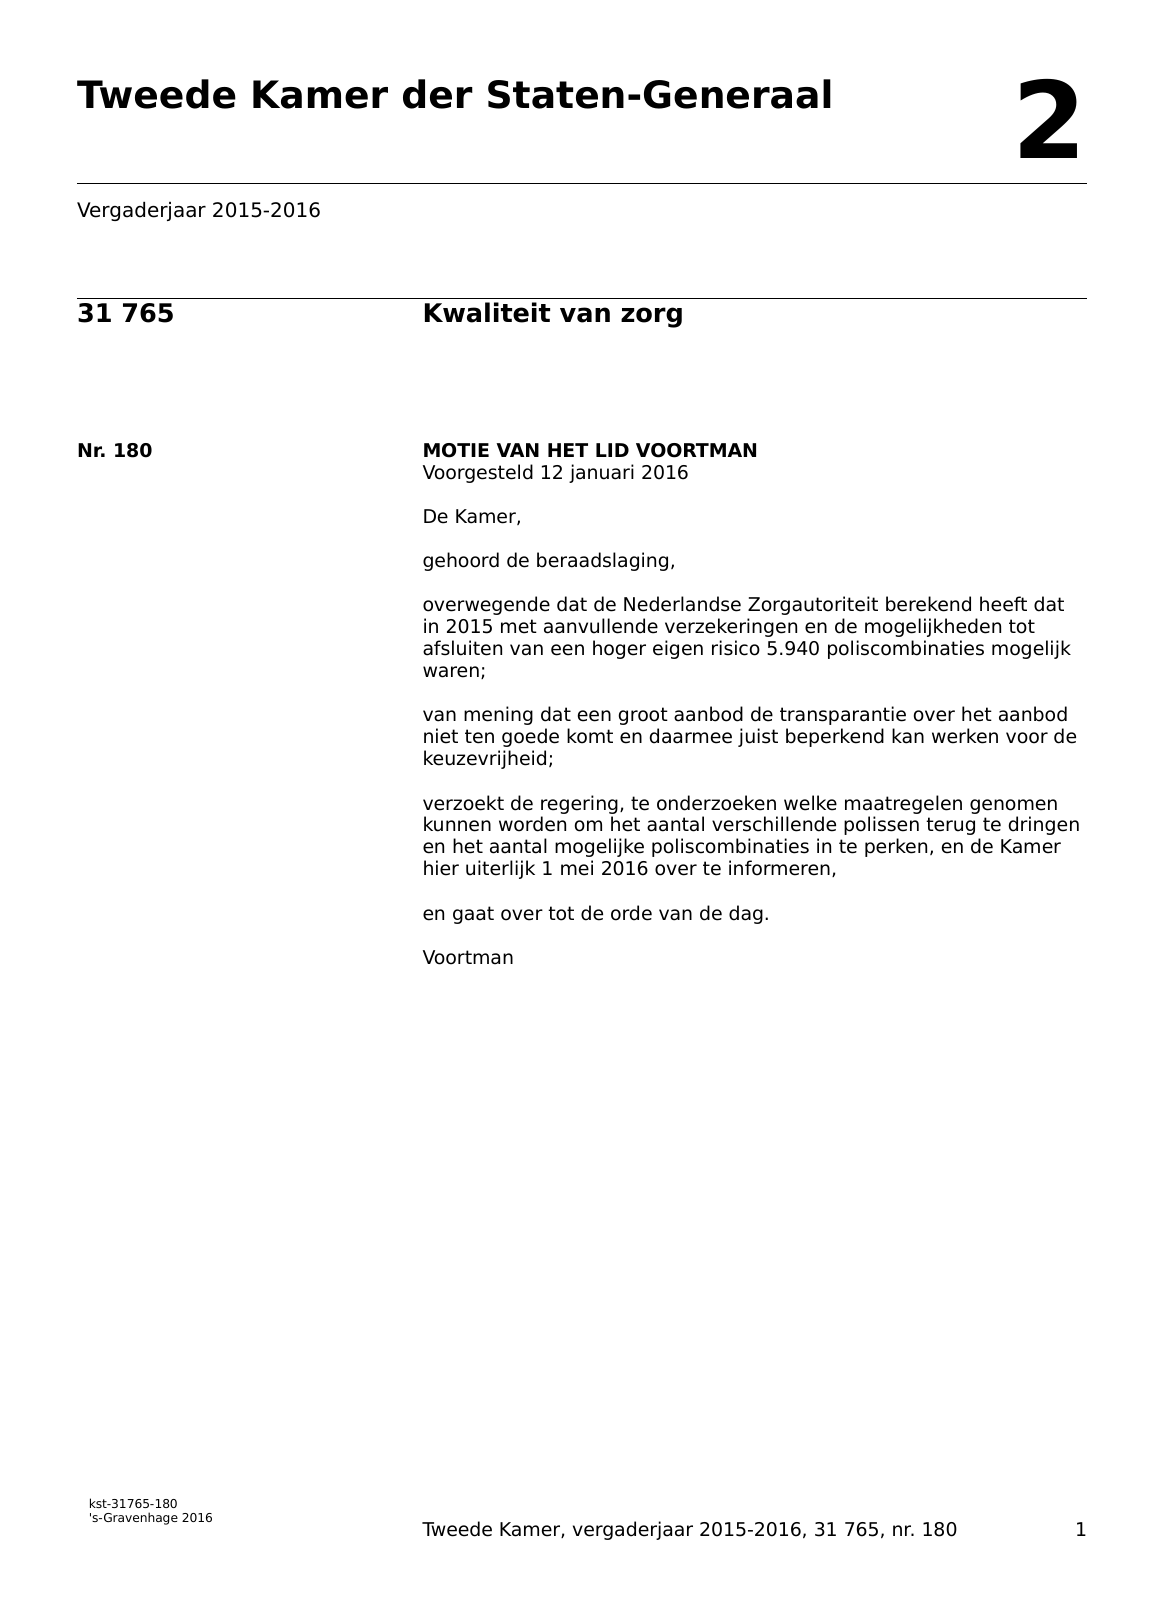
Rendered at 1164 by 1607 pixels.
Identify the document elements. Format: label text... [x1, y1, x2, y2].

text gehoord de beraadslaging, [422, 550, 1087, 572]
text verzoekt de regering, te onderzoeken welke maatregelen genomen kunnen worden om het aantal verschillende polissen terug te dringen en het aantal mogelijke poliscombinaties in te perken, en de Kamer hier uiterlijk 1 mei 2016 over te informeren, [422, 792, 1087, 880]
text De Kamer, [422, 506, 1087, 528]
table_header Tweede Kamer der Staten-Generaal [77, 59, 886, 183]
table_cell Vergaderjaar 2015-2016 [77, 184, 1087, 298]
text kst-31765-180 [88, 1497, 323, 1511]
text van mening dat een groot aanbod de transparantie over het aanbod niet ten goede komt en daarmee juist beperkend kan werken voor de keuzevrijheid; [422, 704, 1087, 770]
text 's-Gravenhage 2016 [88, 1511, 323, 1525]
text overwegende dat de Nederlandse Zorgautoriteit berekend heeft dat in 2015 met aanvullende verzekeringen en de mogelijkheden tot afsluiten van een hoger eigen risico 5.940 poliscombinaties mogelijk waren; [422, 594, 1087, 682]
table_header 2 [886, 59, 1087, 183]
text en gaat over tot de orde van de dag. [422, 902, 1087, 924]
text Voortman [422, 947, 1087, 969]
text Voorgesteld 12 januari 2016 [422, 462, 1087, 484]
subtitle 31 765 Kwaliteit van zorg [77, 299, 1087, 329]
subtitle Nr. 180 MOTIE VAN HET LID VOORTMAN [77, 440, 1087, 462]
